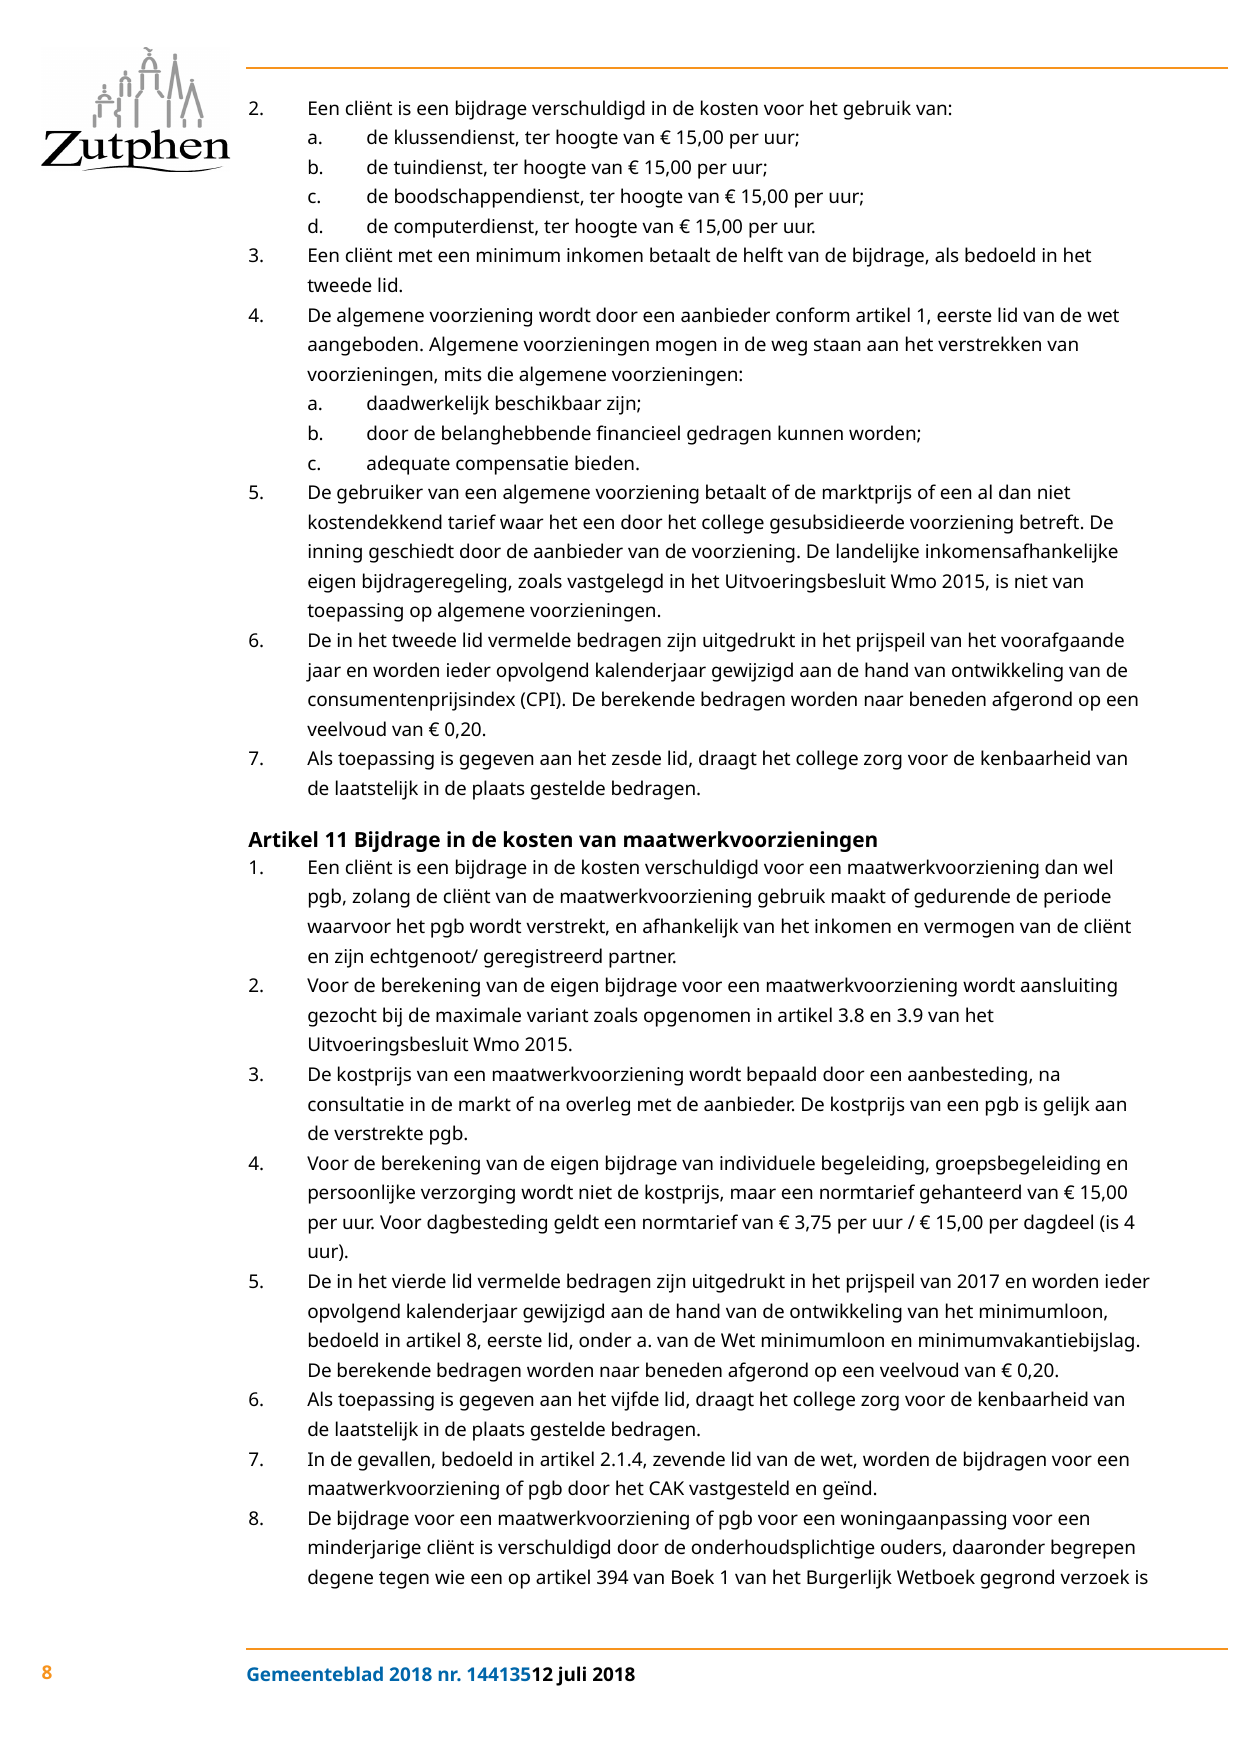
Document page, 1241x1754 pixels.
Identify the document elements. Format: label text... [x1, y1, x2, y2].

list Voor de berekening van de eigen bijdrage voor een maatwerkvoorziening wordt aansluiting gezocht bij de maximale variant zoals opgenomen in artikel 3.8 en 3.9 van het Uitvoeringsbesluit Wmo 2015. [248, 972, 1152, 1057]
list Voor de berekening van de eigen bijdrage van individuele begeleiding, groepsbegeleiding en persoonlijke verzorging wordt niet de kostprijs, maar een normtarief gehanteerd van € 15,00 per uur. Voor dagbesteding geldt een normtarief van € 3,75 per uur / € 15,00 per dagdeel (is 4 uur). [248, 1150, 1152, 1264]
list de boodschappendienst, ter hoogte van € 15,00 per uur; [307, 183, 1152, 209]
list Een cliënt is een bijdrage verschuldigd in de kosten voor het gebruik van: [248, 95, 1152, 121]
list De kostprijs van een maatwerkvoorziening wordt bepaald door een aanbesteding, na consultatie in de markt of na overleg met de aanbieder. De kostprijs van een pgb is gelijk aan de verstrekte pgb. [248, 1061, 1152, 1146]
list de computerdienst, ter hoogte van € 15,00 per uur. [307, 213, 1152, 239]
list In de gevallen, bedoeld in artikel 2.1.4, zevende lid van de wet, worden de bijdragen voor een maatwerkvoorziening of pgb door het CAK vastgesteld en geïnd. [248, 1446, 1152, 1501]
list daadwerkelijk beschikbaar zijn; [307, 391, 1152, 416]
list Als toepassing is gegeven aan het zesde lid, draagt het college zorg voor de kenbaarheid van de laatstelijk in de plaats gestelde bedragen. [248, 746, 1152, 801]
list Een cliënt is een bijdrage in de kosten verschuldigd voor een maatwerkvoorziening dan wel pgb, zolang de cliënt van de maatwerkvoorziening gebruik maakt of gedurende de periode waarvoor het pgb wordt verstrekt, en afhankelijk van het inkomen en vermogen van de cliënt en zijn echtgenoot/ geregistreerd partner. [248, 854, 1152, 968]
list De in het tweede lid vermelde bedragen zijn uitgedrukt in het prijspeil van het voorafgaande jaar en worden ieder opvolgend kalenderjaar gewijzigd aan de hand van ontwikkeling van de consumentenprijsindex (CPI). De berekende bedragen worden naar beneden afgerond op een veelvoud van € 0,20. [248, 627, 1152, 742]
list De algemene voorziening wordt door een aanbieder conform artikel 1, eerste lid van de wet aangeboden. Algemene voorzieningen mogen in de weg staan aan het verstrekken van voorzieningen, mits die algemene voorzieningen: [248, 302, 1152, 387]
list De gebruiker van een algemene voorziening betaalt of de marktprijs of een al dan niet kostendekkend tarief waar het een door het college gesubsidieerde voorziening betreft. De inning geschiedt door de aanbieder van de voorziening. De landelijke inkomensafhankelijke eigen bijdrageregeling, zoals vastgelegd in het Uitvoeringsbesluit Wmo 2015, is niet van toepassing op algemene voorzieningen. [248, 479, 1152, 623]
list De in het vierde lid vermelde bedragen zijn uitgedrukt in het prijspeil van 2017 en worden ieder opvolgend kalenderjaar gewijzigd aan de hand van de ontwikkeling van het minimumloon, bedoeld in artikel 8, eerste lid, onder a. van de Wet minimumloon en minimumvakantiebijslag. De berekende bedragen worden naar beneden afgerond op een veelvoud van € 0,20. [248, 1268, 1152, 1383]
list Een cliënt met een minimum inkomen betaalt de helft van de bijdrage, als bedoeld in het tweede lid. [248, 243, 1152, 298]
list De bijdrage voor een maatwerkvoorziening of pgb voor een woningaanpassing voor een minderjarige cliënt is verschuldigd door de onderhoudsplichtige ouders, daaronder begrepen degene tegen wie een op artikel 394 van Boek 1 van het Burgerlijk Wetboek gegrond verzoek is [248, 1505, 1152, 1590]
text Artikel 11 Bijdrage in de kosten van maatwerkvoorzieningen [248, 826, 1152, 854]
list Als toepassing is gegeven aan het vijfde lid, draagt het college zorg voor de kenbaarheid van de laatstelijk in de plaats gestelde bedragen. [248, 1387, 1152, 1442]
picture [41, 47, 231, 172]
list adequate compensatie bieden. [307, 450, 1152, 476]
list de klussendienst, ter hoogte van € 15,00 per uur; [307, 124, 1152, 150]
list door de belanghebbende financieel gedragen kunnen worden; [307, 420, 1152, 446]
list de tuindienst, ter hoogte van € 15,00 per uur; [307, 154, 1152, 180]
